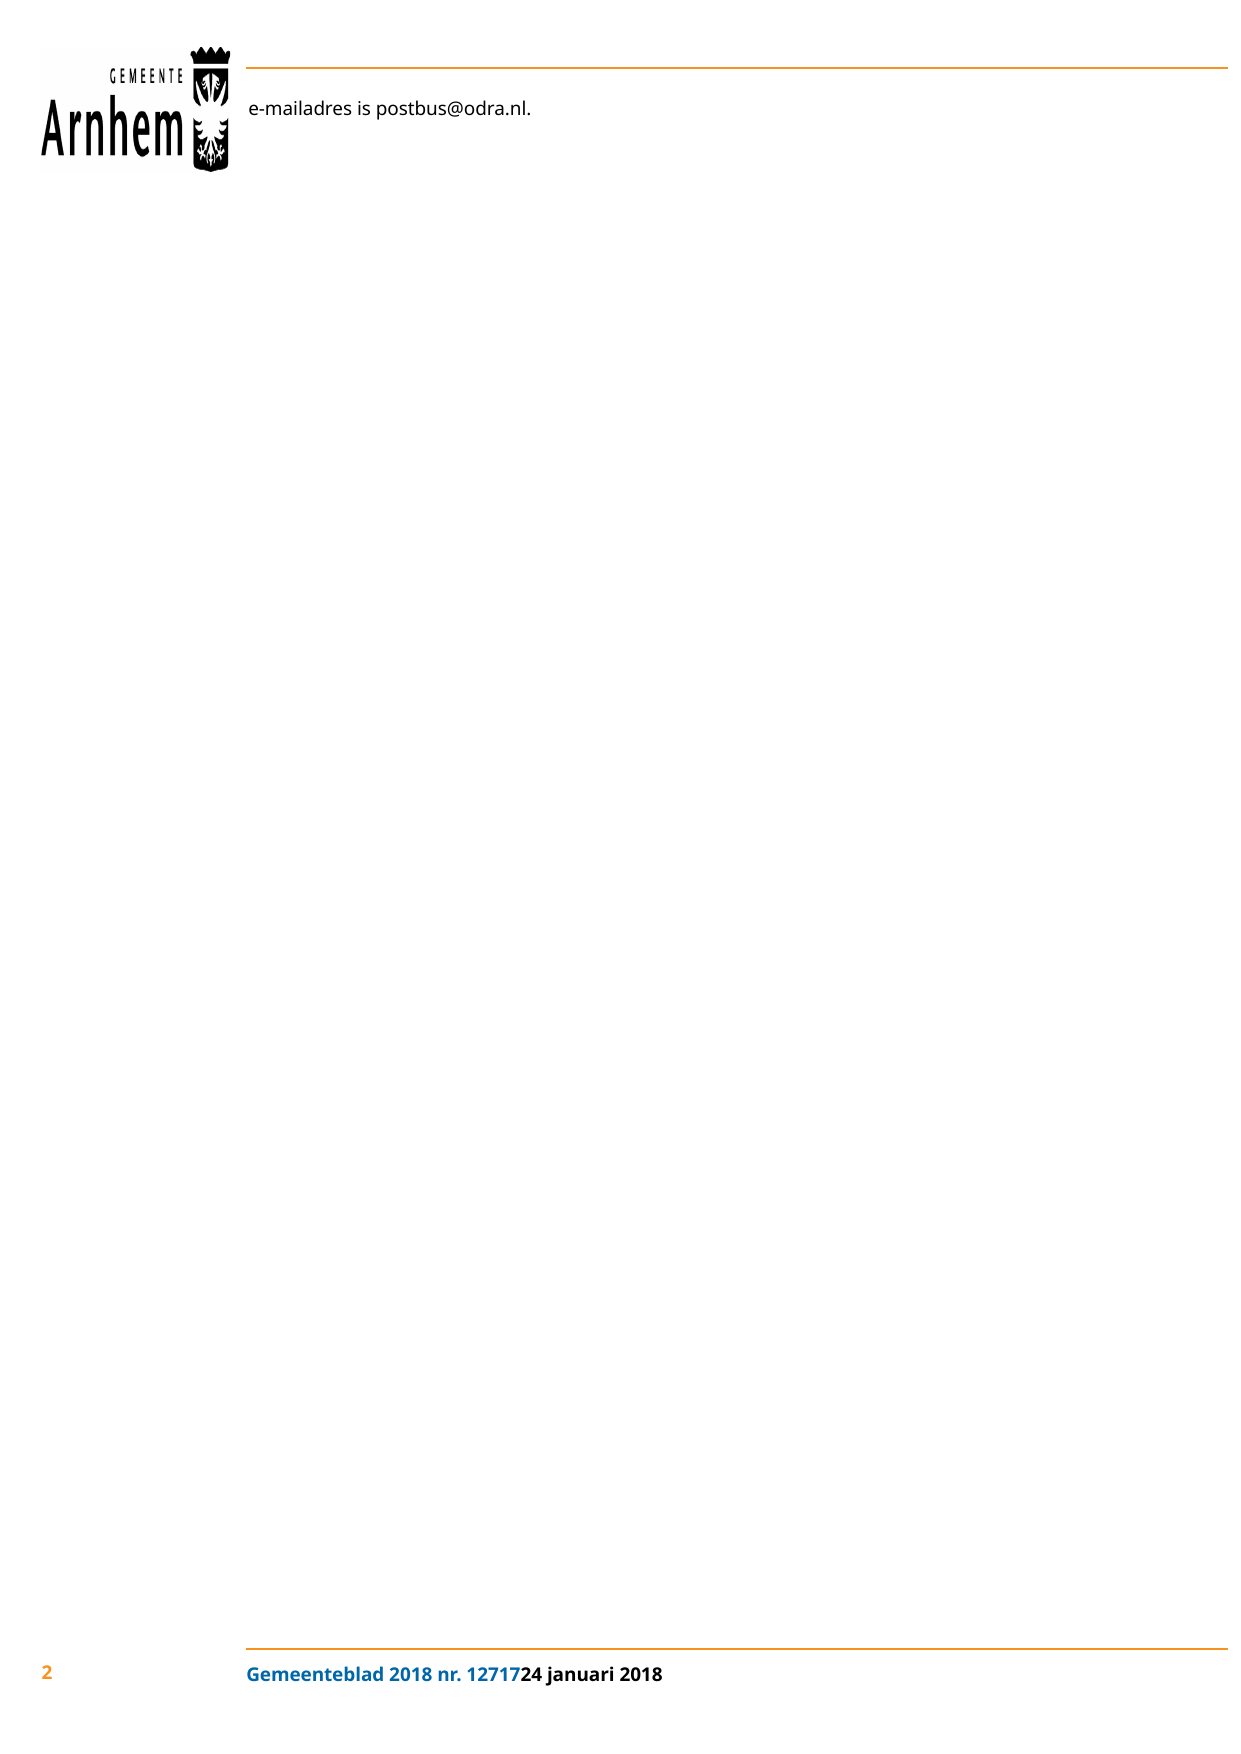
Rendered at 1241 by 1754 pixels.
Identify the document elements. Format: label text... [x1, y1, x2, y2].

text e-mailadres is postbus@odra.nl. [248, 95, 1152, 121]
picture [41, 47, 231, 172]
